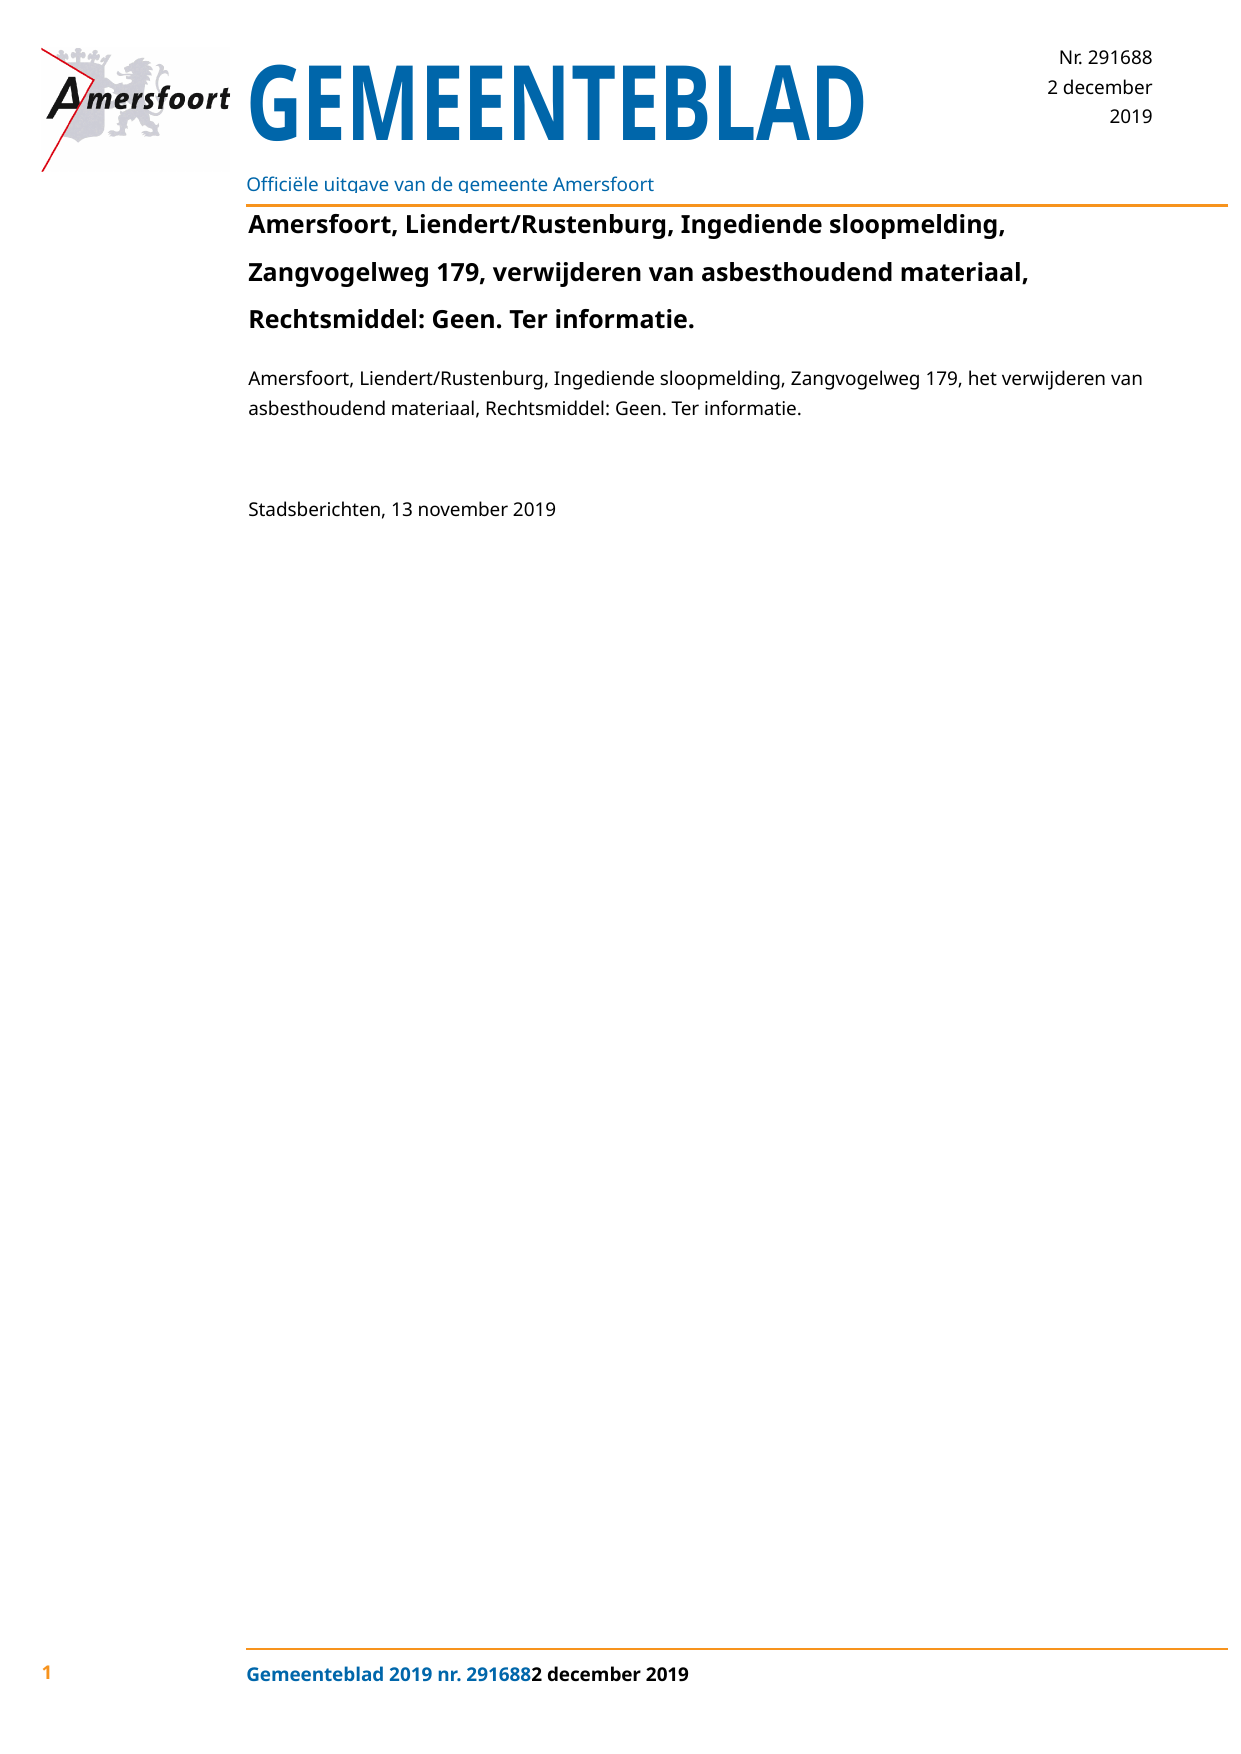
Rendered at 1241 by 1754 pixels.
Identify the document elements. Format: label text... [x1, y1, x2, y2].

text Amersfoort, Liendert/Rustenburg, Ingediende sloopmelding, Zangvogelweg 179, verwijderen van asbesthoudend materiaal, Rechtsmiddel: Geen. Ter informatie. [248, 207, 1152, 336]
picture [41, 47, 231, 172]
text Stadsberichten, 13 november 2019 [248, 496, 1152, 522]
text Amersfoort, Liendert/Rustenburg, Ingediende sloopmelding, Zangvogelweg 179, het verwijderen van asbesthoudend materiaal, Rechtsmiddel: Geen. Ter informatie. [248, 366, 1152, 421]
